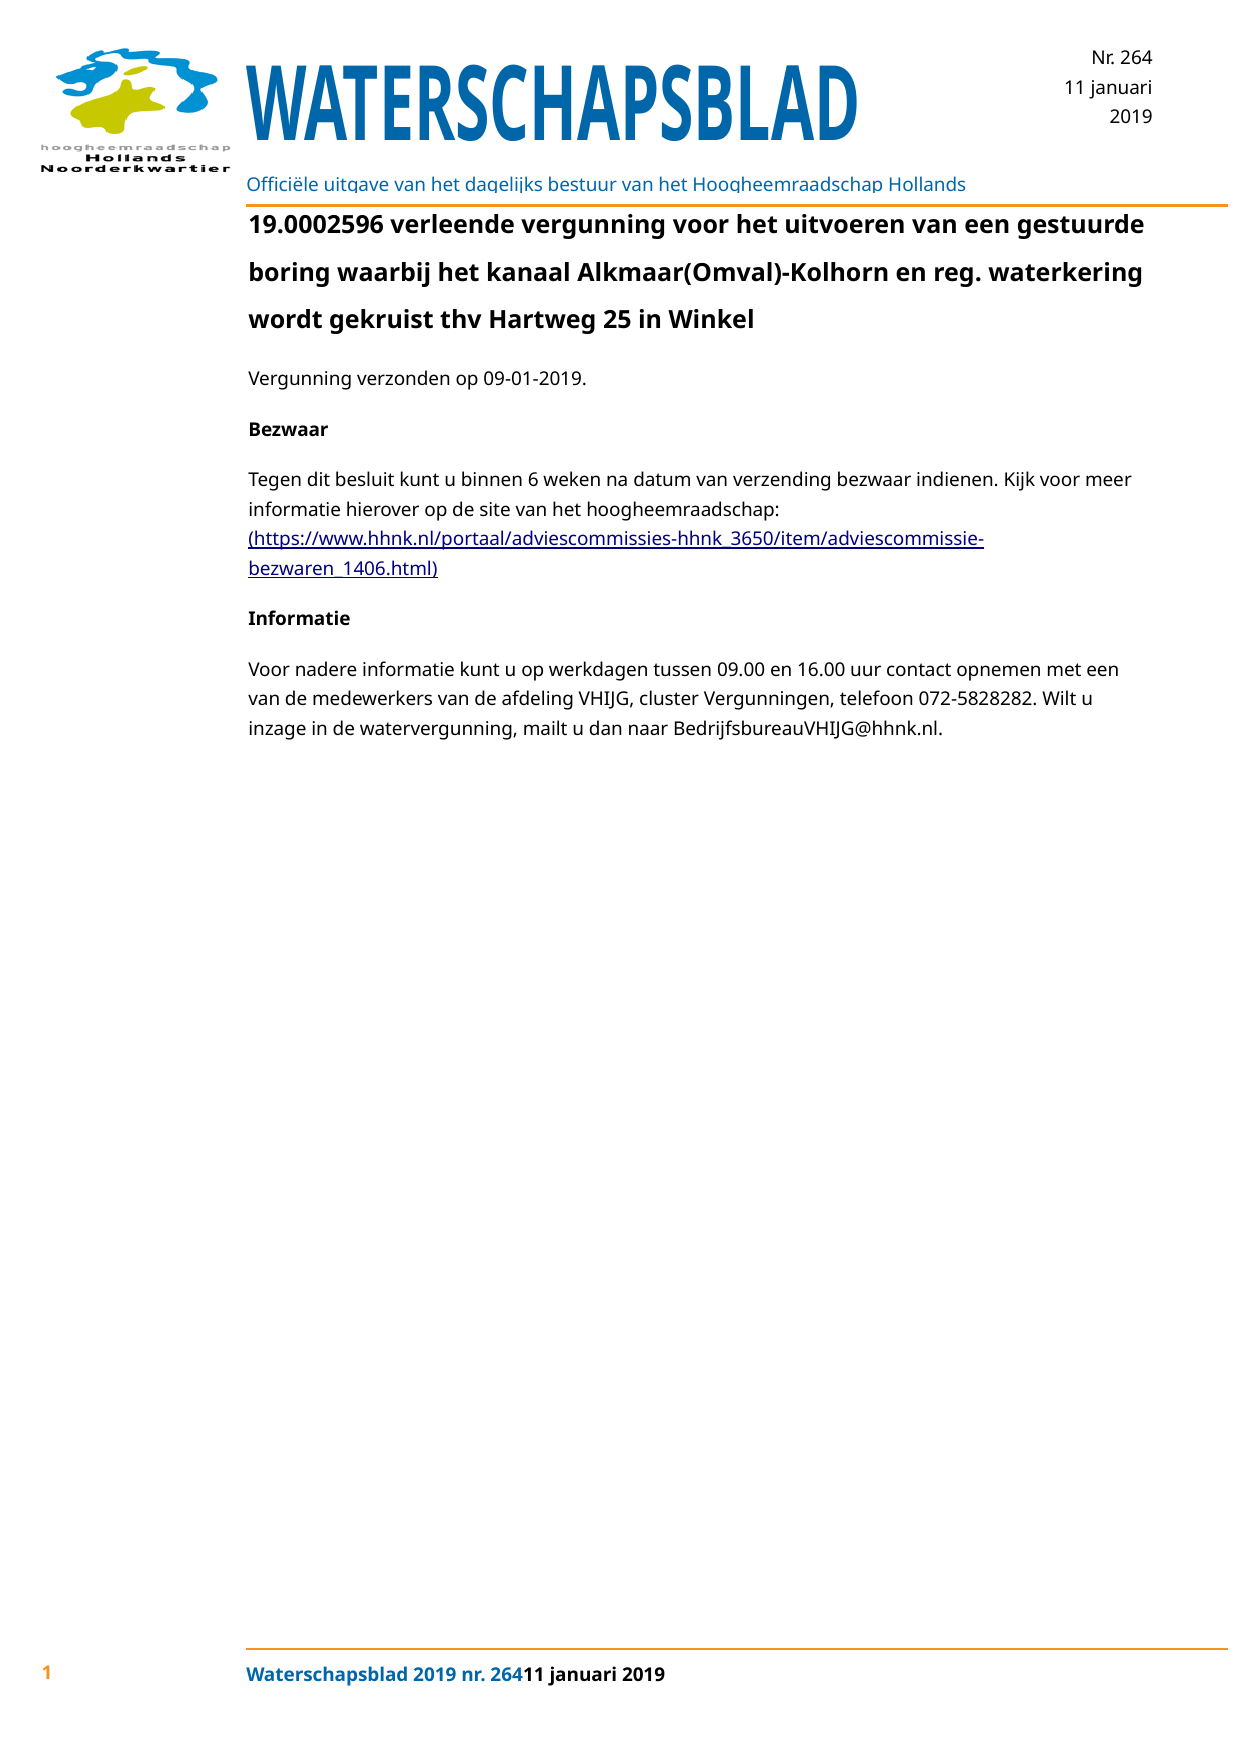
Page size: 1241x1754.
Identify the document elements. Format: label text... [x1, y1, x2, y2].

text Tegen dit besluit kunt u binnen 6 weken na datum van verzending bezwaar indienen. Kijk voor meer informatie hierover op de site van het hoogheemraadschap: (https://www.hhnk.nl/portaal/adviescommissies-hhnk_3650/item/adviescommissie-bezwaren_1406.html) [248, 466, 1152, 581]
text Vergunning verzonden op 09-01-2019. [248, 366, 1152, 391]
picture [41, 47, 231, 172]
text Informatie [248, 606, 1152, 631]
text Voor nadere informatie kunt u op werkdagen tussen 09.00 en 16.00 uur contact opnemen met een van de medewerkers van de afdeling VHIJG, cluster Vergunningen, telefoon 072-5828282. Wilt u inzage in de watervergunning, mailt u dan naar BedrijfsbureauVHIJG@hhnk.nl. [248, 656, 1152, 741]
text 19.0002596 verleende vergunning voor het uitvoeren van een gestuurde boring waarbij het kanaal Alkmaar(Omval)-Kolhorn en reg. waterkering wordt gekruist thv Hartweg 25 in Winkel [248, 207, 1152, 336]
text Bezwaar [248, 416, 1152, 442]
